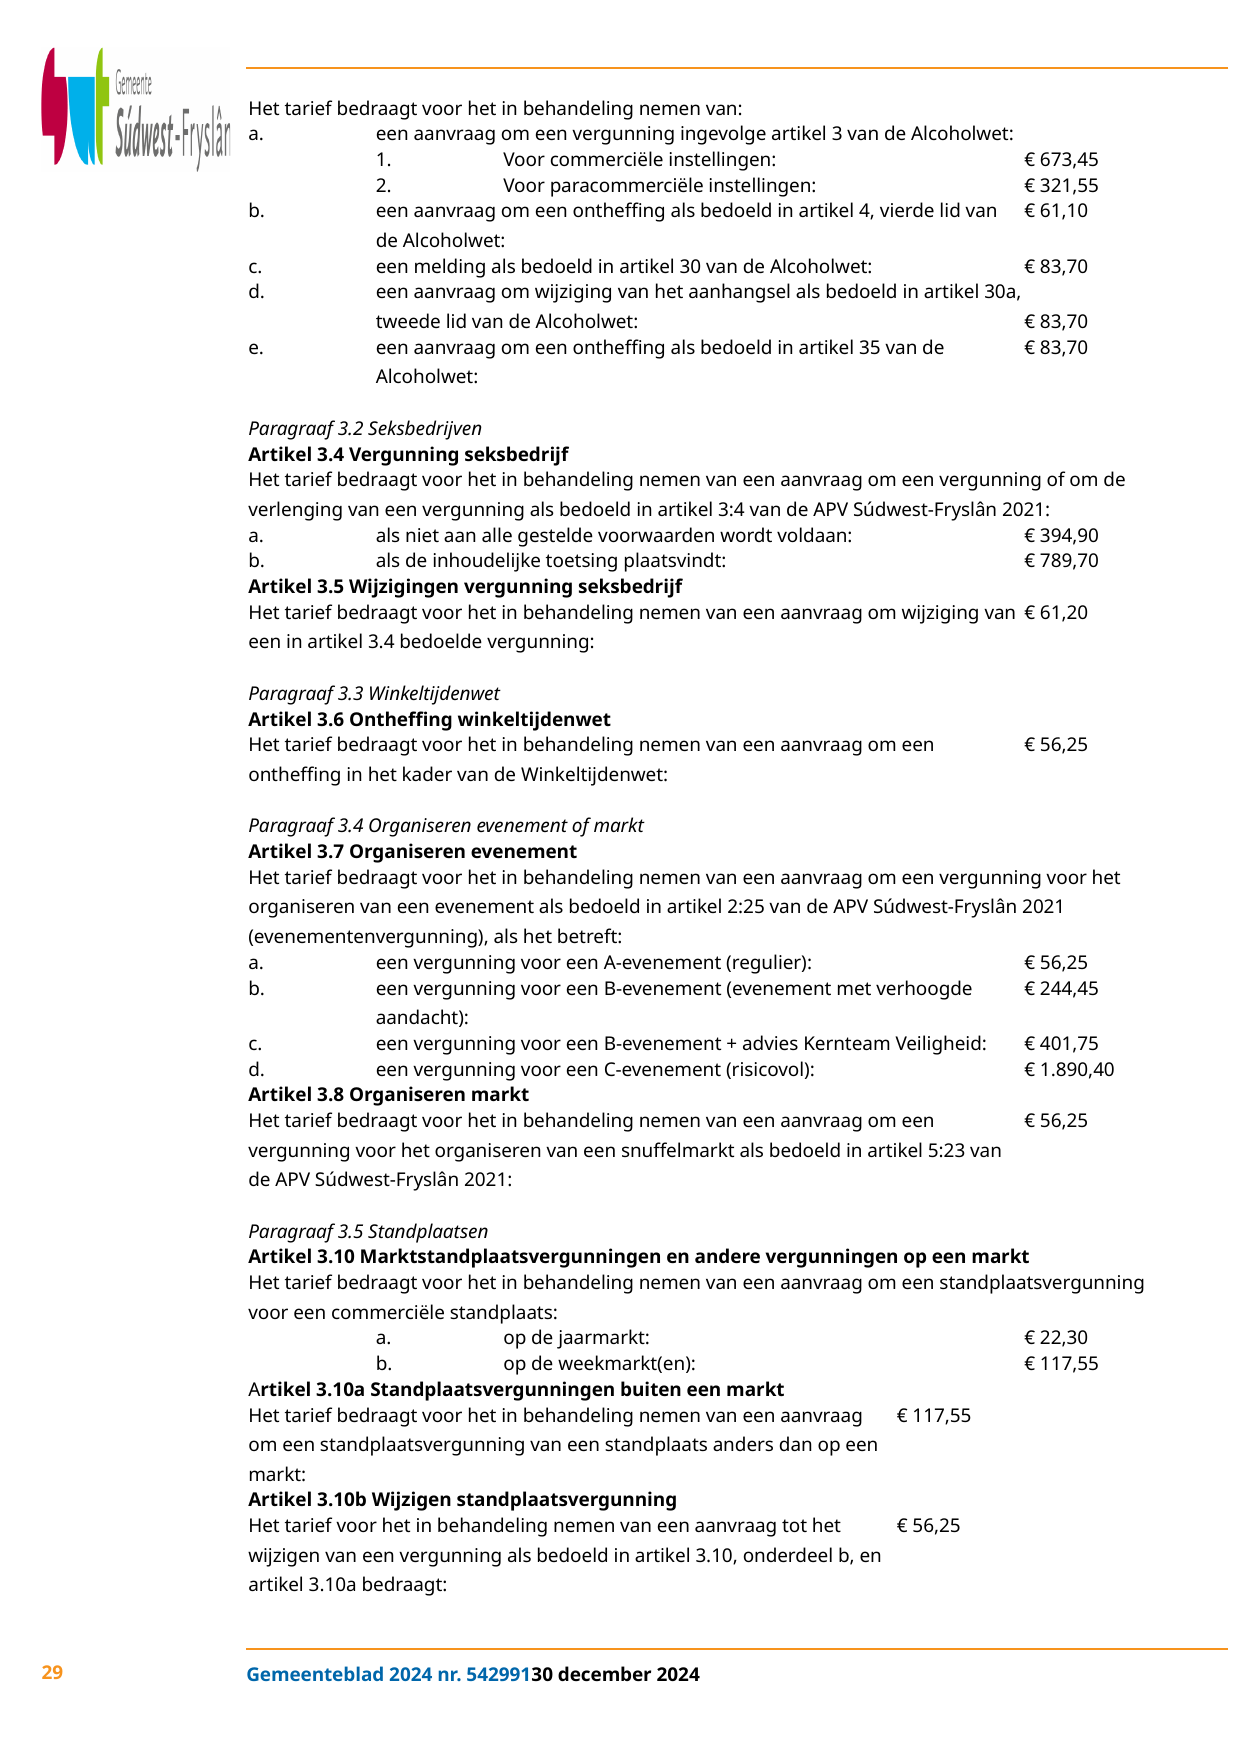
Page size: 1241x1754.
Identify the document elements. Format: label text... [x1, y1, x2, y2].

table_cell e. [248, 334, 376, 389]
table_cell € 61,10 [1024, 198, 1152, 253]
table_cell € 1.890,40 [1024, 1056, 1152, 1081]
table_cell € 56,25 [1024, 1107, 1152, 1192]
table_cell Het tarief bedraagt voor het in behandeling nemen van een aanvraag om een standplaatsvergunning voor een commerciële standplaats: [248, 1269, 1152, 1324]
table_cell een vergunning voor een A-evenement (regulier): [376, 949, 1024, 975]
table_cell Artikel 3.8 Organiseren markt [248, 1081, 1152, 1107]
table_cell 1. [376, 146, 503, 172]
table_cell c. [248, 1030, 376, 1056]
table_cell € 394,90 [1024, 522, 1152, 548]
table_cell [248, 1350, 376, 1376]
table_cell [248, 1192, 1152, 1218]
table_cell Het tarief bedraagt voor het in behandeling nemen van: [248, 95, 1152, 121]
table_cell Het tarief bedraagt voor het in behandeling nemen van een aanvraag om een standplaatsvergunning van een standplaats anders dan op een markt: [248, 1402, 897, 1487]
table_cell € 56,25 [1024, 949, 1152, 975]
table_cell Artikel 3.10a Standplaatsvergunningen buiten een markt [248, 1376, 1152, 1402]
table_cell € 789,70 [1024, 548, 1152, 573]
table_cell d. [248, 279, 376, 334]
table_cell een vergunning voor een B-evenement (evenement met verhoogde aandacht): [376, 975, 1024, 1030]
table_cell Artikel 3.7 Organiseren evenement [248, 838, 1152, 864]
table_cell Paragraaf 3.3 Winkeltijdenwet [248, 680, 1152, 706]
table_cell Het tarief bedraagt voor het in behandeling nemen van een aanvraag om een vergunning of om de verlenging van een vergunning als bedoeld in artikel 3:4 van de APV Súdwest-Fryslân 2021: [248, 467, 1152, 522]
table_cell € 321,55 [1024, 172, 1152, 198]
table_cell b. [376, 1350, 503, 1376]
table_cell Artikel 3.6 Ontheffing winkeltijdenwet [248, 706, 1152, 732]
table_cell Paragraaf 3.4 Organiseren evenement of markt [248, 813, 1152, 838]
table_cell c. [248, 253, 376, 279]
table_cell een melding als bedoeld in artikel 30 van de Alcoholwet: [376, 253, 1024, 279]
table_cell € 22,30 [1024, 1325, 1152, 1350]
table_cell € 117,55 [897, 1402, 1152, 1487]
table_cell b. [248, 548, 376, 573]
table_cell € 61,20 [1024, 599, 1152, 654]
table_cell Voor commerciële instellingen: [503, 146, 1024, 172]
table_cell op de weekmarkt(en): [503, 1350, 1024, 1376]
table_cell Het tarief bedraagt voor het in behandeling nemen van een aanvraag om een vergunning voor het organiseren van een snuffelmarkt als bedoeld in artikel 5:23 van de APV Súdwest-Fryslân 2021: [248, 1107, 1024, 1192]
table_cell Artikel 3.5 Wijzigingen vergunning seksbedrijf [248, 573, 1152, 599]
table_cell € 401,75 [1024, 1030, 1152, 1056]
table_cell [248, 389, 1152, 415]
table_cell een vergunning voor een B-evenement + advies Kernteam Veiligheid: [376, 1030, 1024, 1056]
table_cell € 56,25 [897, 1513, 1152, 1597]
table_cell Artikel 3.10b Wijzigen standplaatsvergunning [248, 1487, 1152, 1512]
table_cell een aanvraag om een ontheffing als bedoeld in artikel 35 van de Alcoholwet: [376, 334, 1024, 389]
table_cell € 673,45 [1024, 146, 1152, 172]
table_cell d. [248, 1056, 376, 1081]
table_cell als de inhoudelijke toetsing plaatsvindt: [376, 548, 1024, 573]
table_cell a. [248, 949, 376, 975]
table_cell Voor paracommerciële instellingen: [503, 172, 1024, 198]
table_cell [248, 146, 376, 172]
table_cell 2. [376, 172, 503, 198]
table_cell a. [248, 522, 376, 548]
table_cell Paragraaf 3.2 Seksbedrijven [248, 415, 1152, 441]
table_cell Het tarief bedraagt voor het in behandeling nemen van een aanvraag om een ontheffing in het kader van de Winkeltijdenwet: [248, 732, 1024, 787]
table_cell [248, 1325, 376, 1350]
table_cell op de jaarmarkt: [503, 1325, 1024, 1350]
table_cell [248, 654, 1152, 680]
table_cell een aanvraag om een vergunning ingevolge artikel 3 van de Alcoholwet: [376, 121, 1152, 146]
table_cell een vergunning voor een C-evenement (risicovol): [376, 1056, 1024, 1081]
table_cell a. [248, 121, 376, 146]
table_cell Het tarief bedraagt voor het in behandeling nemen van een aanvraag om wijziging van een in artikel 3.4 bedoelde vergunning: [248, 599, 1024, 654]
table_cell € 244,45 [1024, 975, 1152, 1030]
table_cell € 83,70 [1024, 253, 1152, 279]
table_cell a. [376, 1325, 503, 1350]
table_cell € 117,55 [1024, 1350, 1152, 1376]
table_cell een aanvraag om een ontheffing als bedoeld in artikel 4, vierde lid van de Alcoholwet: [376, 198, 1024, 253]
table_cell Het tarief voor het in behandeling nemen van een aanvraag tot het wijzigen van een vergunning als bedoeld in artikel 3.10, onderdeel b, en artikel 3.10a bedraagt: [248, 1513, 897, 1597]
table_cell [248, 172, 376, 198]
table_cell b. [248, 975, 376, 1030]
table_cell Het tarief bedraagt voor het in behandeling nemen van een aanvraag om een vergunning voor het organiseren van een evenement als bedoeld in artikel 2:25 van de APV Súdwest-Fryslân 2021 (evenementenvergunning), als het betreft: [248, 864, 1152, 949]
table_cell [248, 787, 1152, 813]
table_cell € 83,70 [1024, 334, 1152, 389]
table_cell Paragraaf 3.5 Standplaatsen [248, 1218, 1152, 1243]
table_cell € 56,25 [1024, 732, 1152, 787]
table_cell als niet aan alle gestelde voorwaarden wordt voldaan: [376, 522, 1024, 548]
table_cell Artikel 3.4 Vergunning seksbedrijf [248, 441, 1152, 467]
table_cell een aanvraag om wijziging van het aanhangsel als bedoeld in artikel 30a, tweede lid van de Alcoholwet: [376, 279, 1024, 334]
table_cell € 83,70 [1024, 279, 1152, 334]
table_cell Artikel 3.10 Marktstandplaatsvergunningen en andere vergunningen op een markt [248, 1244, 1152, 1269]
picture [41, 47, 231, 172]
table_cell b. [248, 198, 376, 253]
